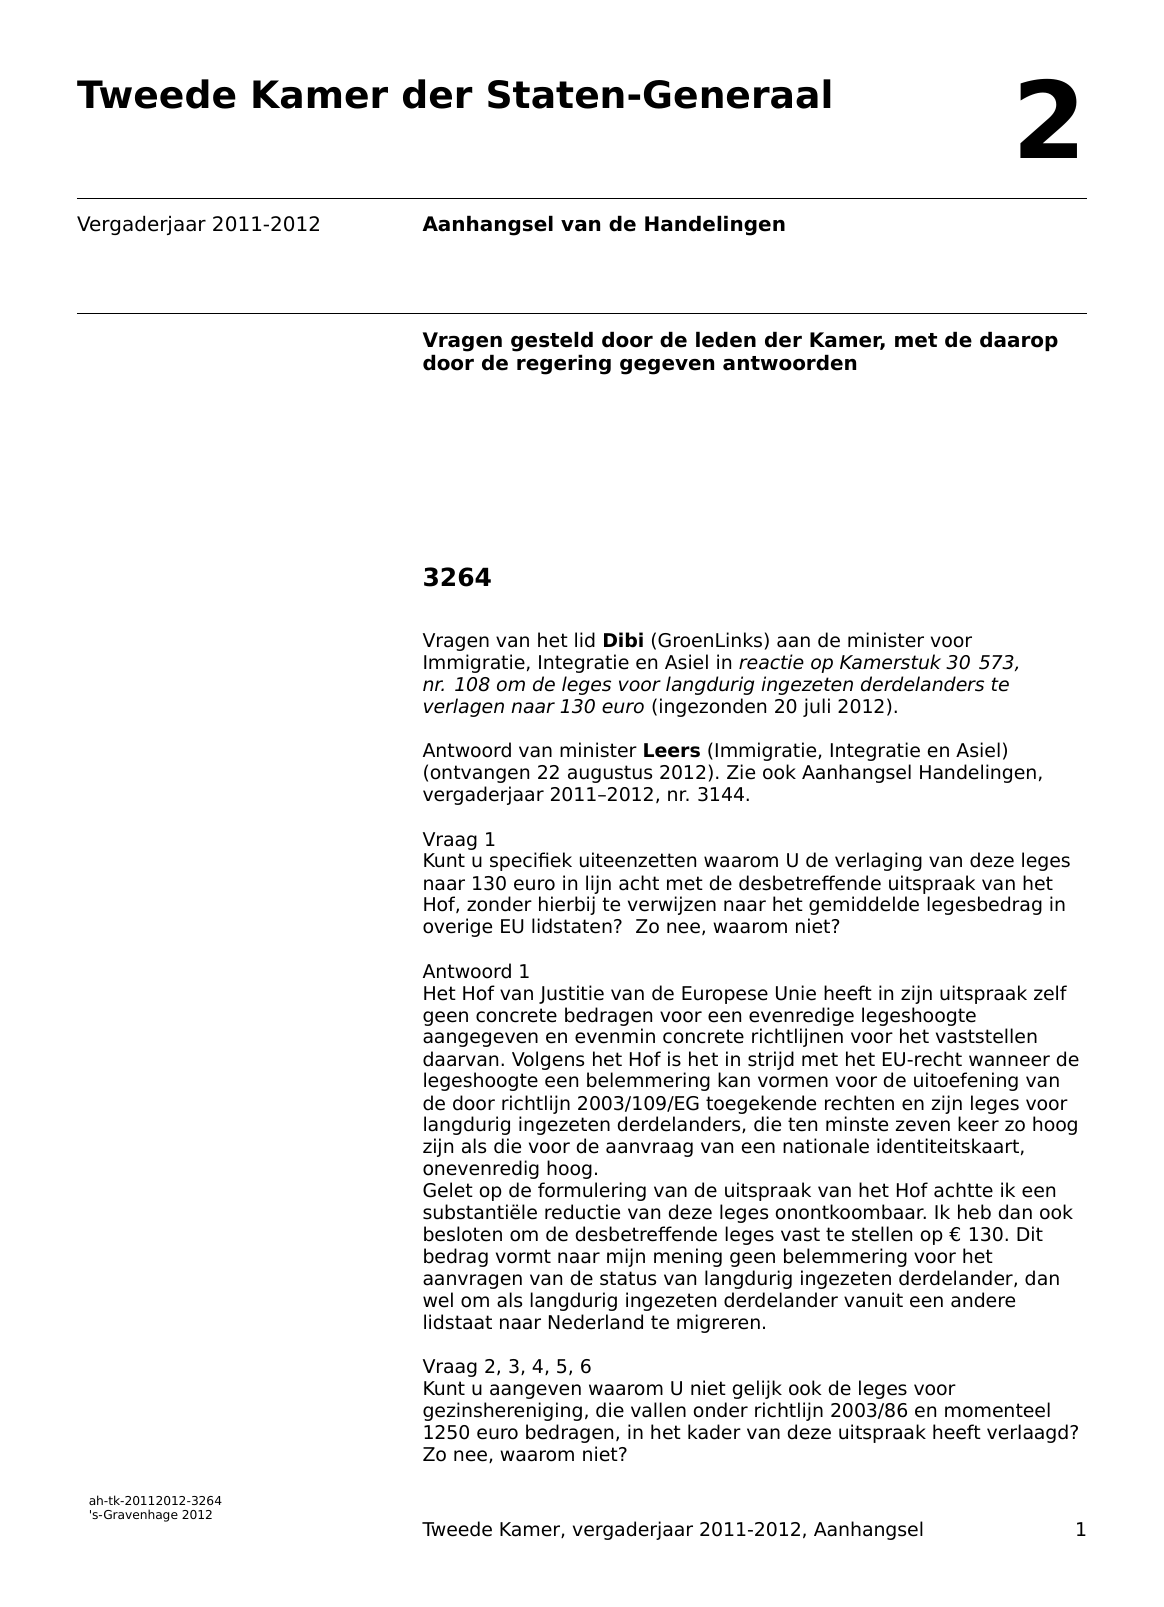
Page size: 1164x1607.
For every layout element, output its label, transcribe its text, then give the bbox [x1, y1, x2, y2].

text Antwoord van minister Leers (Immigratie, Integratie en Asiel) (ontvangen 22 augustus 2012). Zie ook Aanhangsel Handelingen, vergaderjaar 2011–2012, nr. 3144. [422, 740, 1087, 806]
text Vraag 2, 3, 4, 5, 6 [422, 1356, 1087, 1378]
text Kunt u aangeven waarom U niet gelijk ook de leges voor gezinshereniging, die vallen onder richtlijn 2003/86 en momenteel 1250 euro bedragen, in het kader van deze uitspraak heeft verlaagd? Zo nee, waarom niet? [422, 1378, 1087, 1466]
text Vraag 1 [422, 828, 1087, 850]
table_header 2 [886, 59, 1087, 198]
text 3264 [422, 563, 1087, 592]
text ah-tk-20112012-3264 [88, 1494, 323, 1508]
text Gelet op de formulering van de uitspraak van het Hof achtte ik een substantiële reductie van deze leges onontkoombaar. Ik heb dan ook besloten om de desbetreffende leges vast te stellen op € 130. Dit bedrag vormt naar mijn mening geen belemmering voor het aanvragen van de status van langdurig ingezeten derdelander, dan wel om als langdurig ingezeten derdelander vanuit een andere lidstaat naar Nederland te migreren. [422, 1180, 1087, 1334]
text Vragen van het lid Dibi (GroenLinks) aan de minister voor Immigratie, Integratie en Asiel in reactie op Kamerstuk 30 573, nr. 108 om de leges voor langdurig ingezeten derdelanders te verlagen naar 130 euro (ingezonden 20 juli 2012). [422, 630, 1087, 718]
table_cell Vergaderjaar 2011-2012 [77, 199, 422, 313]
table_cell Vragen gesteld door de leden der Kamer, met de daarop door de regering gegeven antwoorden [422, 314, 1087, 375]
text Het Hof van Justitie van de Europese Unie heeft in zijn uitspraak zelf geen concrete bedragen voor een evenredige legeshoogte aangegeven en evenmin concrete richtlijnen voor het vaststellen daarvan. Volgens het Hof is het in strijd met het EU-recht wanneer de legeshoogte een belemmering kan vormen voor de uitoefening van de door richtlijn 2003/109/EG toegekende rechten en zijn leges voor langdurig ingezeten derdelanders, die ten minste zeven keer zo hoog zijn als die voor de aanvraag van een nationale identiteitskaart, onevenredig hoog. [422, 982, 1087, 1180]
table_cell [77, 314, 422, 375]
text 's-Gravenhage 2012 [88, 1508, 323, 1522]
text Antwoord 1 [422, 961, 1087, 982]
table_header Tweede Kamer der Staten-Generaal [77, 59, 886, 198]
table_cell Aanhangsel van de Handelingen [422, 199, 1087, 313]
text Kunt u specifiek uiteenzetten waarom U de verlaging van deze leges naar 130 euro in lijn acht met de desbetreffende uitspraak van het Hof, zonder hierbij te verwijzen naar het gemiddelde legesbedrag in overige EU lidstaten? Zo nee, waarom niet? [422, 850, 1087, 938]
